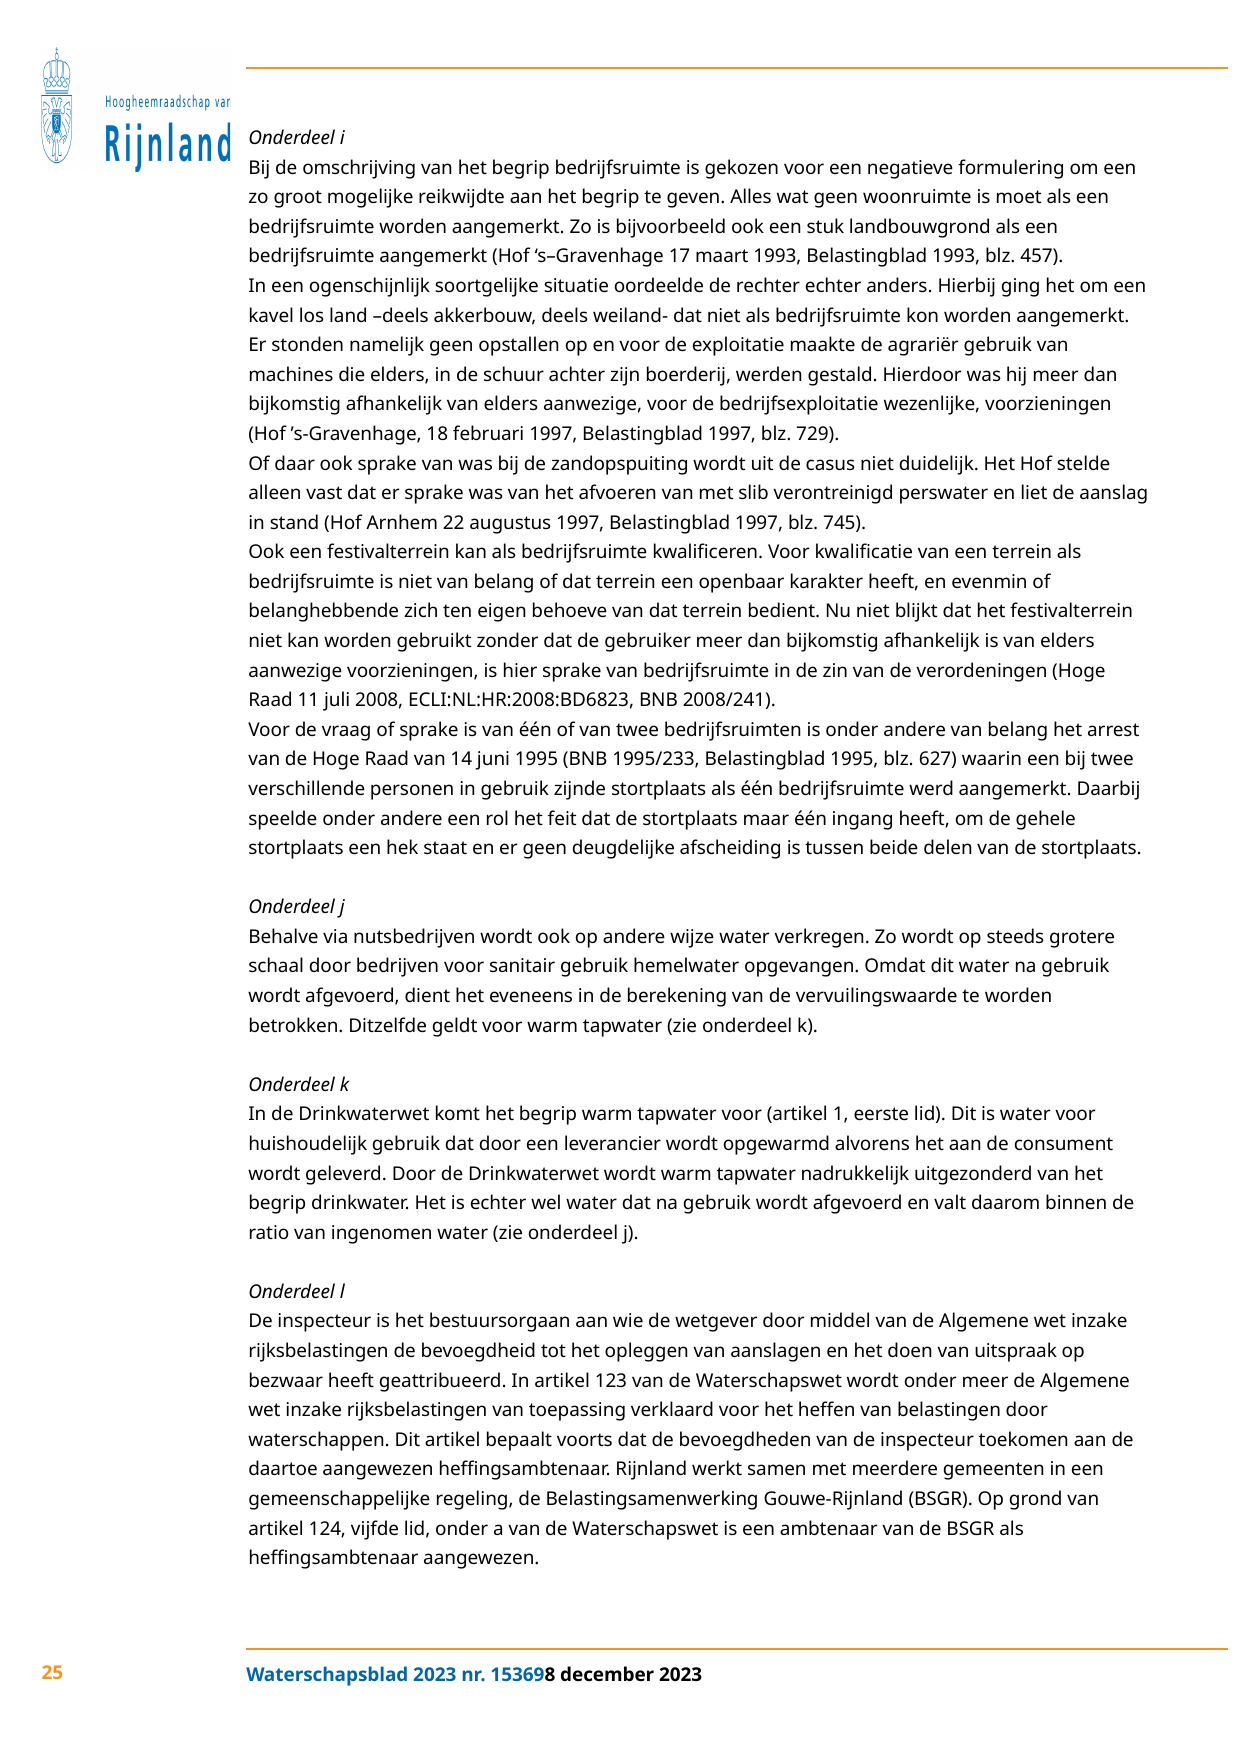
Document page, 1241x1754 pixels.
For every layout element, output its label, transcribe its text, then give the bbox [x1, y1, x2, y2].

text Onderdeel l [248, 1278, 1152, 1304]
text In de Drinkwaterwet komt het begrip warm tapwater voor (artikel 1, eerste lid). Dit is water voor huishoudelijk gebruik dat door een leverancier wordt opgewarmd alvorens het aan de consument wordt geleverd. Door de Drinkwaterwet wordt warm tapwater nadrukkelijk uitgezonderd van het begrip drinkwater. Het is echter wel water dat na gebruik wordt afgevoerd en valt daarom binnen de ratio van ingenomen water (zie onderdeel j). [248, 1101, 1152, 1245]
text In een ogenschijnlijk soortgelijke situatie oordeelde de rechter echter anders. Hierbij ging het om een kavel los land –deels akkerbouw, deels weiland- dat niet als bedrijfsruimte kon worden aangemerkt. Er stonden namelijk geen opstallen op en voor de exploitatie maakte de agrariër gebruik van machines die elders, in de schuur achter zijn boerderij, werden gestald. Hierdoor was hij meer dan bijkomstig afhankelijk van elders aanwezige, voor de bedrijfsexploitatie wezenlijke, voorzieningen (Hof ’s-Gravenhage, 18 februari 1997, Belastingblad 1997, blz. 729). [248, 272, 1152, 446]
text Voor de vraag of sprake is van één of van twee bedrijfsruimten is onder andere van belang het arrest van de Hoge Raad van 14 juni 1995 (BNB 1995/233, Belastingblad 1995, blz. 627) waarin een bij twee verschillende personen in gebruik zijnde stortplaats als één bedrijfsruimte werd aangemerkt. Daarbij speelde onder andere een rol het feit dat de stortplaats maar één ingang heeft, om de gehele stortplaats een hek staat en er geen deugdelijke afscheiding is tussen beide delen van de stortplaats. [248, 716, 1152, 860]
text Behalve via nutsbedrijven wordt ook op andere wijze water verkregen. Zo wordt op steeds grotere schaal door bedrijven voor sanitair gebruik hemelwater opgevangen. Omdat dit water na gebruik wordt afgevoerd, dient het eveneens in de berekening van de vervuilingswaarde te worden betrokken. Ditzelfde geldt voor warm tapwater (zie onderdeel k). [248, 923, 1152, 1038]
text Ook een festivalterrein kan als bedrijfsruimte kwalificeren. Voor kwalificatie van een terrein als bedrijfsruimte is niet van belang of dat terrein een openbaar karakter heeft, en evenmin of belanghebbende zich ten eigen behoeve van dat terrein bedient. Nu niet blijkt dat het festivalterrein niet kan worden gebruikt zonder dat de gebruiker meer dan bijkomstig afhankelijk is van elders aanwezige voorzieningen, is hier sprake van bedrijfsruimte in de zin van de verordeningen (Hoge Raad 11 juli 2008, ECLI:NL:HR:2008:BD6823, BNB 2008/241). [248, 538, 1152, 712]
text Onderdeel k [248, 1071, 1152, 1097]
text Onderdeel i [248, 124, 1152, 150]
picture [41, 47, 231, 172]
text Onderdeel j [248, 893, 1152, 919]
text Of daar ook sprake van was bij de zandopspuiting wordt uit de casus niet duidelijk. Het Hof stelde alleen vast dat er sprake was van het afvoeren van met slib verontreinigd perswater en liet de aanslag in stand (Hof Arnhem 22 augustus 1997, Belastingblad 1997, blz. 745). [248, 450, 1152, 535]
text Bij de omschrijving van het begrip bedrijfsruimte is gekozen voor een negatieve formulering om een zo groot mogelijke reikwijdte aan het begrip te geven. Alles wat geen woonruimte is moet als een bedrijfsruimte worden aangemerkt. Zo is bijvoorbeeld ook een stuk landbouwgrond als een bedrijfsruimte aangemerkt (Hof ‘s–Gravenhage 17 maart 1993, Belastingblad 1993, blz. 457). [248, 154, 1152, 268]
text De inspecteur is het bestuursorgaan aan wie de wetgever door middel van de Algemene wet inzake rijksbelastingen de bevoegdheid tot het opleggen van aanslagen en het doen van uitspraak op bezwaar heeft geattribueerd. In artikel 123 van de Waterschapswet wordt onder meer de Algemene wet inzake rijksbelastingen van toepassing verklaard voor het heffen van belastingen door waterschappen. Dit artikel bepaalt voorts dat de bevoegdheden van de inspecteur toekomen aan de daartoe aangewezen heffingsambtenaar. Rijnland werkt samen met meerdere gemeenten in een gemeenschappelijke regeling, de Belastingsamenwerking Gouwe-Rijnland (BSGR). Op grond van artikel 124, vijfde lid, onder a van de Waterschapswet is een ambtenaar van de BSGR als heffingsambtenaar aangewezen. [248, 1308, 1152, 1570]
